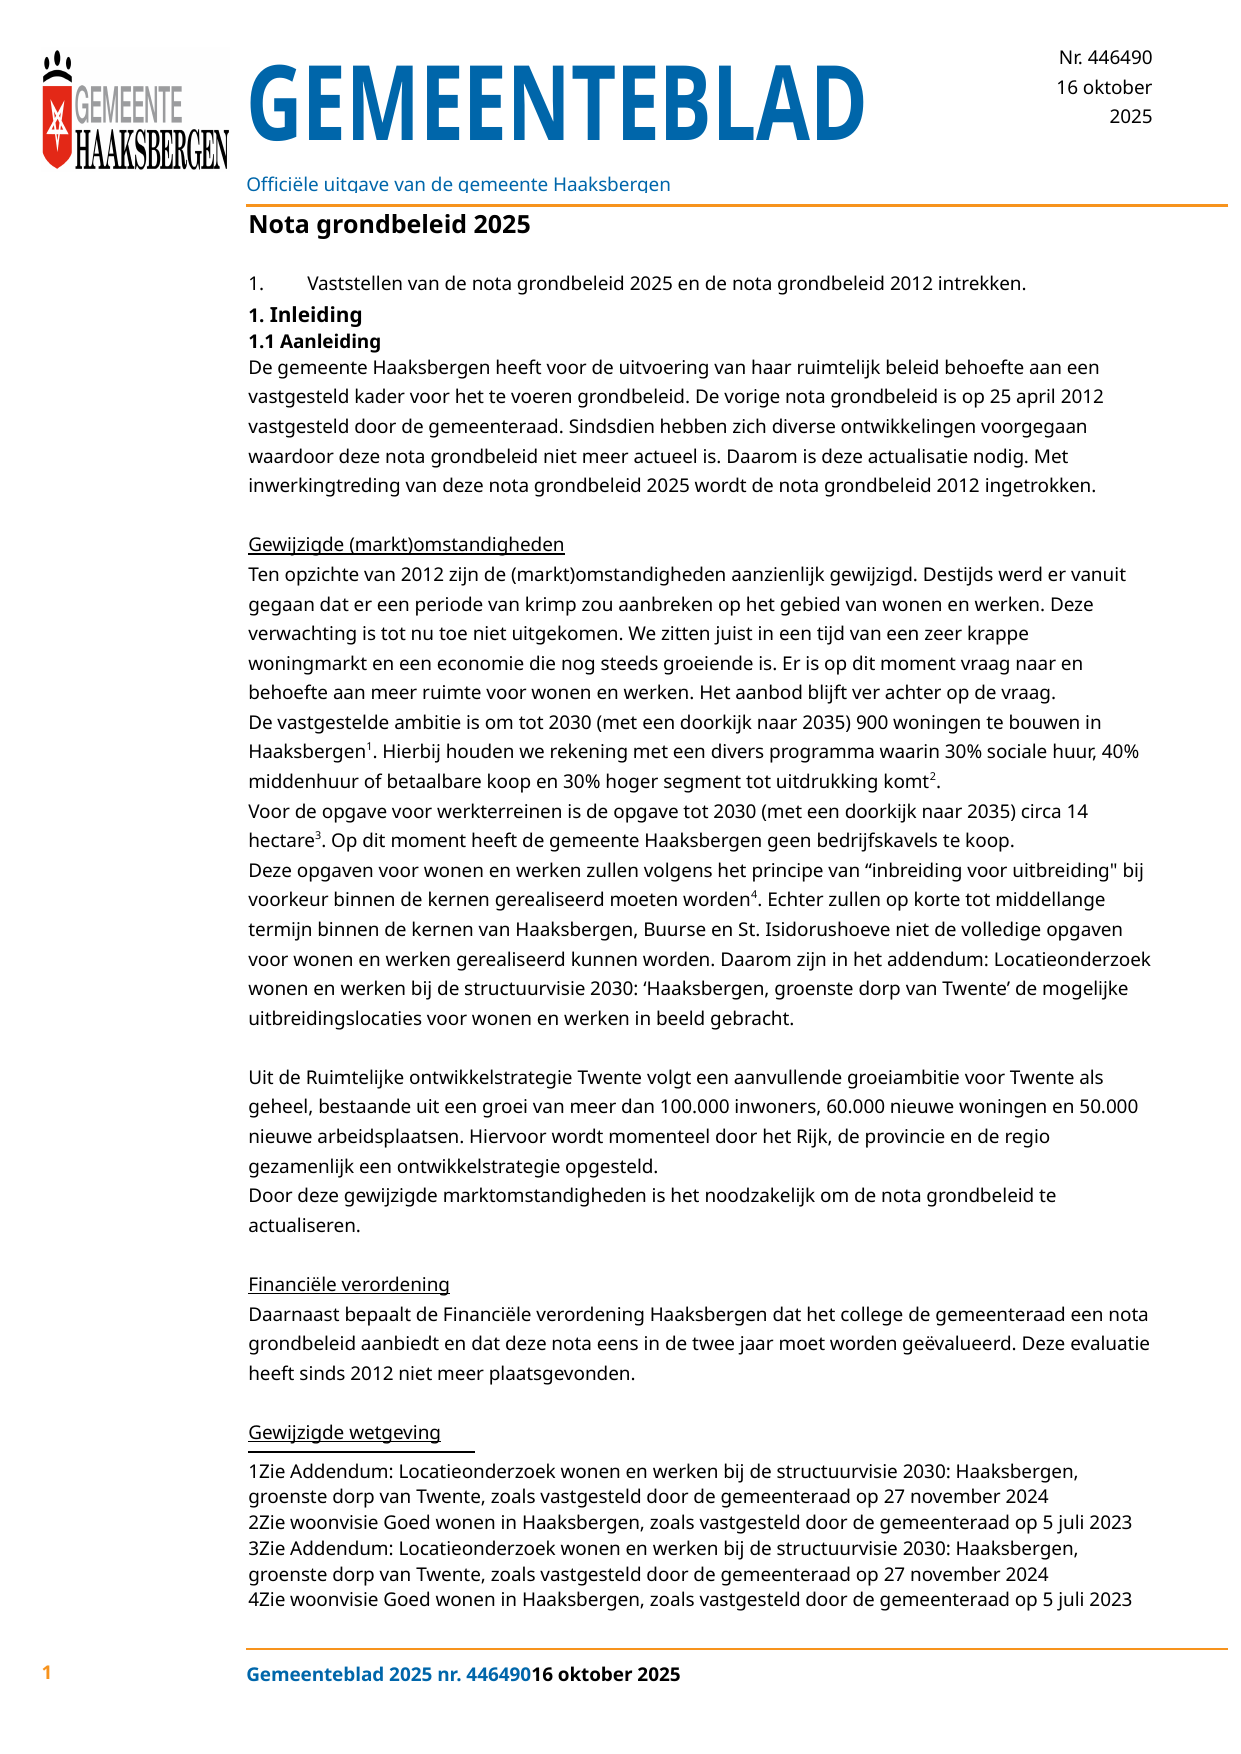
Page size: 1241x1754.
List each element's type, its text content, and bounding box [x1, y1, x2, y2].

text Uit de Ruimtelijke ontwikkelstrategie Twente volgt een aanvullende groeiambitie voor Twente als geheel, bestaande uit een groei van meer dan 100.000 inwoners, 60.000 nieuwe woningen en 50.000 nieuwe arbeidsplaatsen. Hiervoor wordt momenteel door het Rijk, de provincie en de regio gezamenlijk een ontwikkelstrategie opgesteld. [248, 1064, 1152, 1178]
text Door deze gewijzigde marktomstandigheden is het noodzakelijk om de nota grondbeleid te actualiseren. [248, 1182, 1152, 1238]
text 1.1 Aanleiding [248, 328, 1152, 354]
text De vastgestelde ambitie is om tot 2030 (met een doorkijk naar 2035) 900 woningen te bouwen in Haaksbergen. Hierbij houden we rekening met een divers programma waarin 30% sociale huur, 40% middenhuur of betaalbare koop en 30% hoger segment tot uitdrukking komt. [248, 709, 1152, 794]
text Zie woonvisie Goed wonen in Haaksbergen, zoals vastgesteld door de gemeenteraad op 5 juli 2023 [248, 1586, 1152, 1612]
text 1. Inleiding [248, 300, 1152, 328]
text Financiële verordening [248, 1271, 1152, 1297]
list Vaststellen van de nota grondbeleid 2025 en de nota grondbeleid 2012 intrekken. [248, 270, 1152, 296]
text Daarnaast bepaalt de Financiële verordening Haaksbergen dat het college de gemeenteraad een nota grondbeleid aanbiedt en dat deze nota eens in de twee jaar moet worden geëvalueerd. Deze evaluatie heeft sinds 2012 niet meer plaatsgevonden. [248, 1301, 1152, 1386]
text Voor de opgave voor werkterreinen is de opgave tot 2030 (met een doorkijk naar 2035) circa 14 hectare. Op dit moment heeft de gemeente Haaksbergen geen bedrijfskavels te koop. [248, 798, 1152, 853]
text De gemeente Haaksbergen heeft voor de uitvoering van haar ruimtelijk beleid behoefte aan een vastgesteld kader voor het te voeren grondbeleid. De vorige nota grondbeleid is op 25 april 2012 vastgesteld door de gemeenteraad. Sindsdien hebben zich diverse ontwikkelingen voorgegaan waardoor deze nota grondbeleid niet meer actueel is. Daarom is deze actualisatie nodig. Met inwerkingtreding van deze nota grondbeleid 2025 wordt de nota grondbeleid 2012 ingetrokken. [248, 354, 1152, 498]
text Ten opzichte van 2012 zijn de (markt)omstandigheden aanzienlijk gewijzigd. Destijds werd er vanuit gegaan dat er een periode van krimp zou aanbreken op het gebied van wonen en werken. Deze verwachting is tot nu toe niet uitgekomen. We zitten juist in een tijd van een zeer krappe woningmarkt en een economie die nog steeds groeiende is. Er is op dit moment vraag naar en behoefte aan meer ruimte voor wonen en werken. Het aanbod blijft ver achter op de vraag. [248, 561, 1152, 705]
text Gewijzigde wetgeving [248, 1419, 1152, 1445]
text Zie woonvisie Goed wonen in Haaksbergen, zoals vastgesteld door de gemeenteraad op 5 juli 2023 [248, 1509, 1152, 1535]
text Nota grondbeleid 2025 [248, 207, 1152, 241]
text Zie Addendum: Locatieonderzoek wonen en werken bij de structuurvisie 2030: Haaksbergen, groenste dorp van Twente, zoals vastgesteld door de gemeenteraad op 27 november 2024 [248, 1535, 1152, 1586]
text Zie Addendum: Locatieonderzoek wonen en werken bij de structuurvisie 2030: Haaksbergen, groenste dorp van Twente, zoals vastgesteld door de gemeenteraad op 27 november 2024 [248, 1458, 1152, 1509]
text Deze opgaven voor wonen en werken zullen volgens het principe van “inbreiding voor uitbreiding" bij voorkeur binnen de kernen gerealiseerd moeten worden. Echter zullen op korte tot middellange termijn binnen de kernen van Haaksbergen, Buurse en St. Isidorushoeve niet de volledige opgaven voor wonen en werken gerealiseerd kunnen worden. Daarom zijn in het addendum: Locatieonderzoek wonen en werken bij de structuurvisie 2030: ‘Haaksbergen, groenste dorp van Twente’ de mogelijke uitbreidingslocaties voor wonen en werken in beeld gebracht. [248, 857, 1152, 1031]
text Gewijzigde (markt)omstandigheden [248, 532, 1152, 557]
picture [41, 47, 231, 172]
